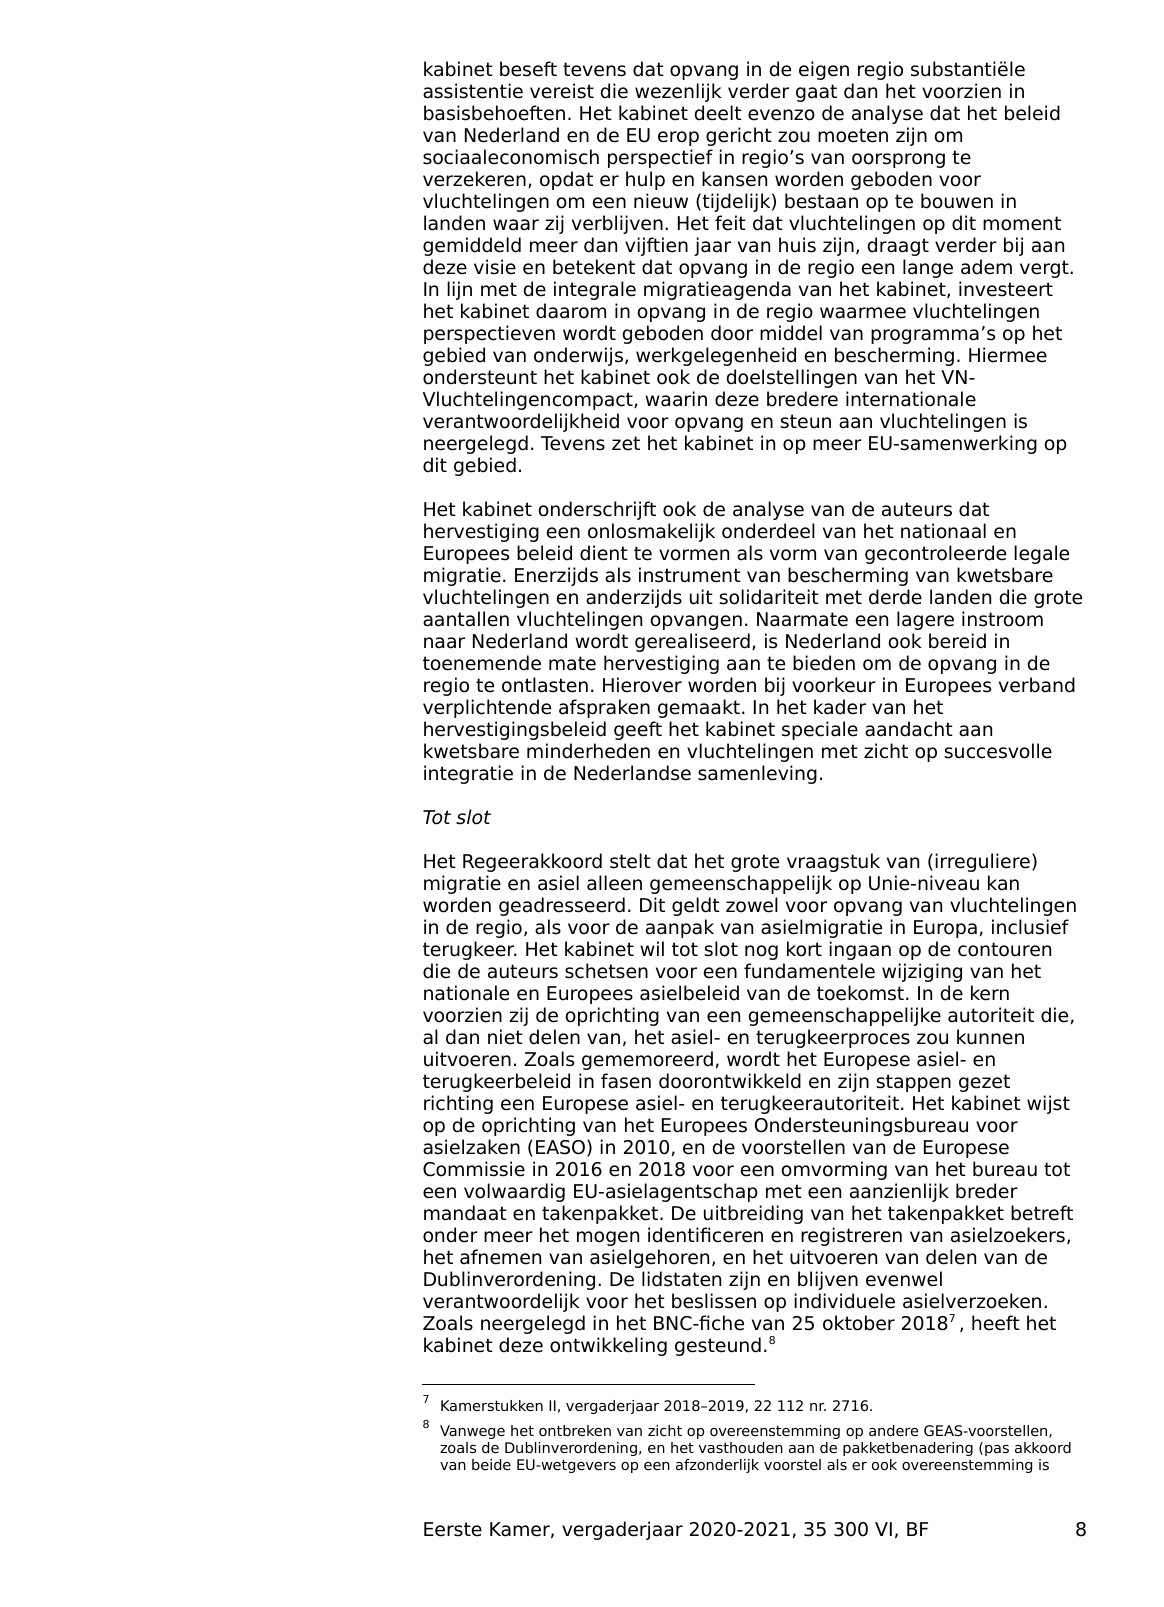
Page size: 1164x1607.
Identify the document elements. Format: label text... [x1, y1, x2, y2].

subtitle Tot slot [422, 807, 1087, 829]
text Vanwege het ontbreken van zicht op overeenstemming op andere GEAS-voorstellen, zoals de Dublinverordening, en het vasthouden aan de pakketbenadering (pas akkoord van beide EU-wetgevers op een afzonderlijk voorstel als er ook overeenstemming is [422, 1418, 1087, 1474]
text Kamerstukken II, vergaderjaar 2018–2019, 22 112 nr. 2716. [422, 1393, 1087, 1416]
text Het kabinet onderschrijft ook de analyse van de auteurs dat hervestiging een onlosmakelijk onderdeel van het nationaal en Europees beleid dient te vormen als vorm van gecontroleerde legale migratie. Enerzijds als instrument van bescherming van kwetsbare vluchtelingen en anderzijds uit solidariteit met derde landen die grote aantallen vluchtelingen opvangen. Naarmate een lagere instroom naar Nederland wordt gerealiseerd, is Nederland ook bereid in toenemende mate hervestiging aan te bieden om de opvang in de regio te ontlasten. Hierover worden bij voorkeur in Europees verband verplichtende afspraken gemaakt. In het kader van het hervestigingsbeleid geeft het kabinet speciale aandacht aan kwetsbare minderheden en vluchtelingen met zicht op succesvolle integratie in de Nederlandse samenleving. [422, 499, 1087, 784]
text kabinet beseft tevens dat opvang in de eigen regio substantiële assistentie vereist die wezenlijk verder gaat dan het voorzien in basisbehoeften. Het kabinet deelt evenzo de analyse dat het beleid van Nederland en de EU erop gericht zou moeten zijn om sociaaleconomisch perspectief in regio’s van oorsprong te verzekeren, opdat er hulp en kansen worden geboden voor vluchtelingen om een nieuw (tijdelijk) bestaan op te bouwen in landen waar zij verblijven. Het feit dat vluchtelingen op dit moment gemiddeld meer dan vijftien jaar van huis zijn, draagt verder bij aan deze visie en betekent dat opvang in de regio een lange adem vergt. In lijn met de integrale migratieagenda van het kabinet, investeert het kabinet daarom in opvang in de regio waarmee vluchtelingen perspectieven wordt geboden door middel van programma’s op het gebied van onderwijs, werkgelegenheid en bescherming. Hiermee ondersteunt het kabinet ook de doelstellingen van het VN-Vluchtelingencompact, waarin deze bredere internationale verantwoordelijkheid voor opvang en steun aan vluchtelingen is neergelegd. Tevens zet het kabinet in op meer EU-samenwerking op dit gebied. [422, 59, 1087, 477]
text Het Regeerakkoord stelt dat het grote vraagstuk van (irreguliere) migratie en asiel alleen gemeenschappelijk op Unie-niveau kan worden geadresseerd. Dit geldt zowel voor opvang van vluchtelingen in de regio, als voor de aanpak van asielmigratie in Europa, inclusief terugkeer. Het kabinet wil tot slot nog kort ingaan op de contouren die de auteurs schetsen voor een fundamentele wijziging van het nationale en Europees asielbeleid van de toekomst. In de kern voorzien zij de oprichting van een gemeenschappelijke autoriteit die, al dan niet delen van, het asiel- en terugkeerproces zou kunnen uitvoeren. Zoals gememoreerd, wordt het Europese asiel- en terugkeerbeleid in fasen doorontwikkeld en zijn stappen gezet richting een Europese asiel- en terugkeerautoriteit. Het kabinet wijst op de oprichting van het Europees Ondersteuningsbureau voor asielzaken (EASO) in 2010, en de voorstellen van de Europese Commissie in 2016 en 2018 voor een omvorming van het bureau tot een volwaardig EU-asielagentschap met een aanzienlijk breder mandaat en takenpakket. De uitbreiding van het takenpakket betreft onder meer het mogen identificeren en registreren van asielzoekers, het afnemen van asielgehoren, en het uitvoeren van delen van de Dublinverordening. De lidstaten zijn en blijven evenwel verantwoordelijk voor het beslissen op individuele asielverzoeken. Zoals neergelegd in het BNC-fiche van 25 oktober 2018, heeft het kabinet deze ontwikkeling gesteund. [422, 851, 1087, 1356]
